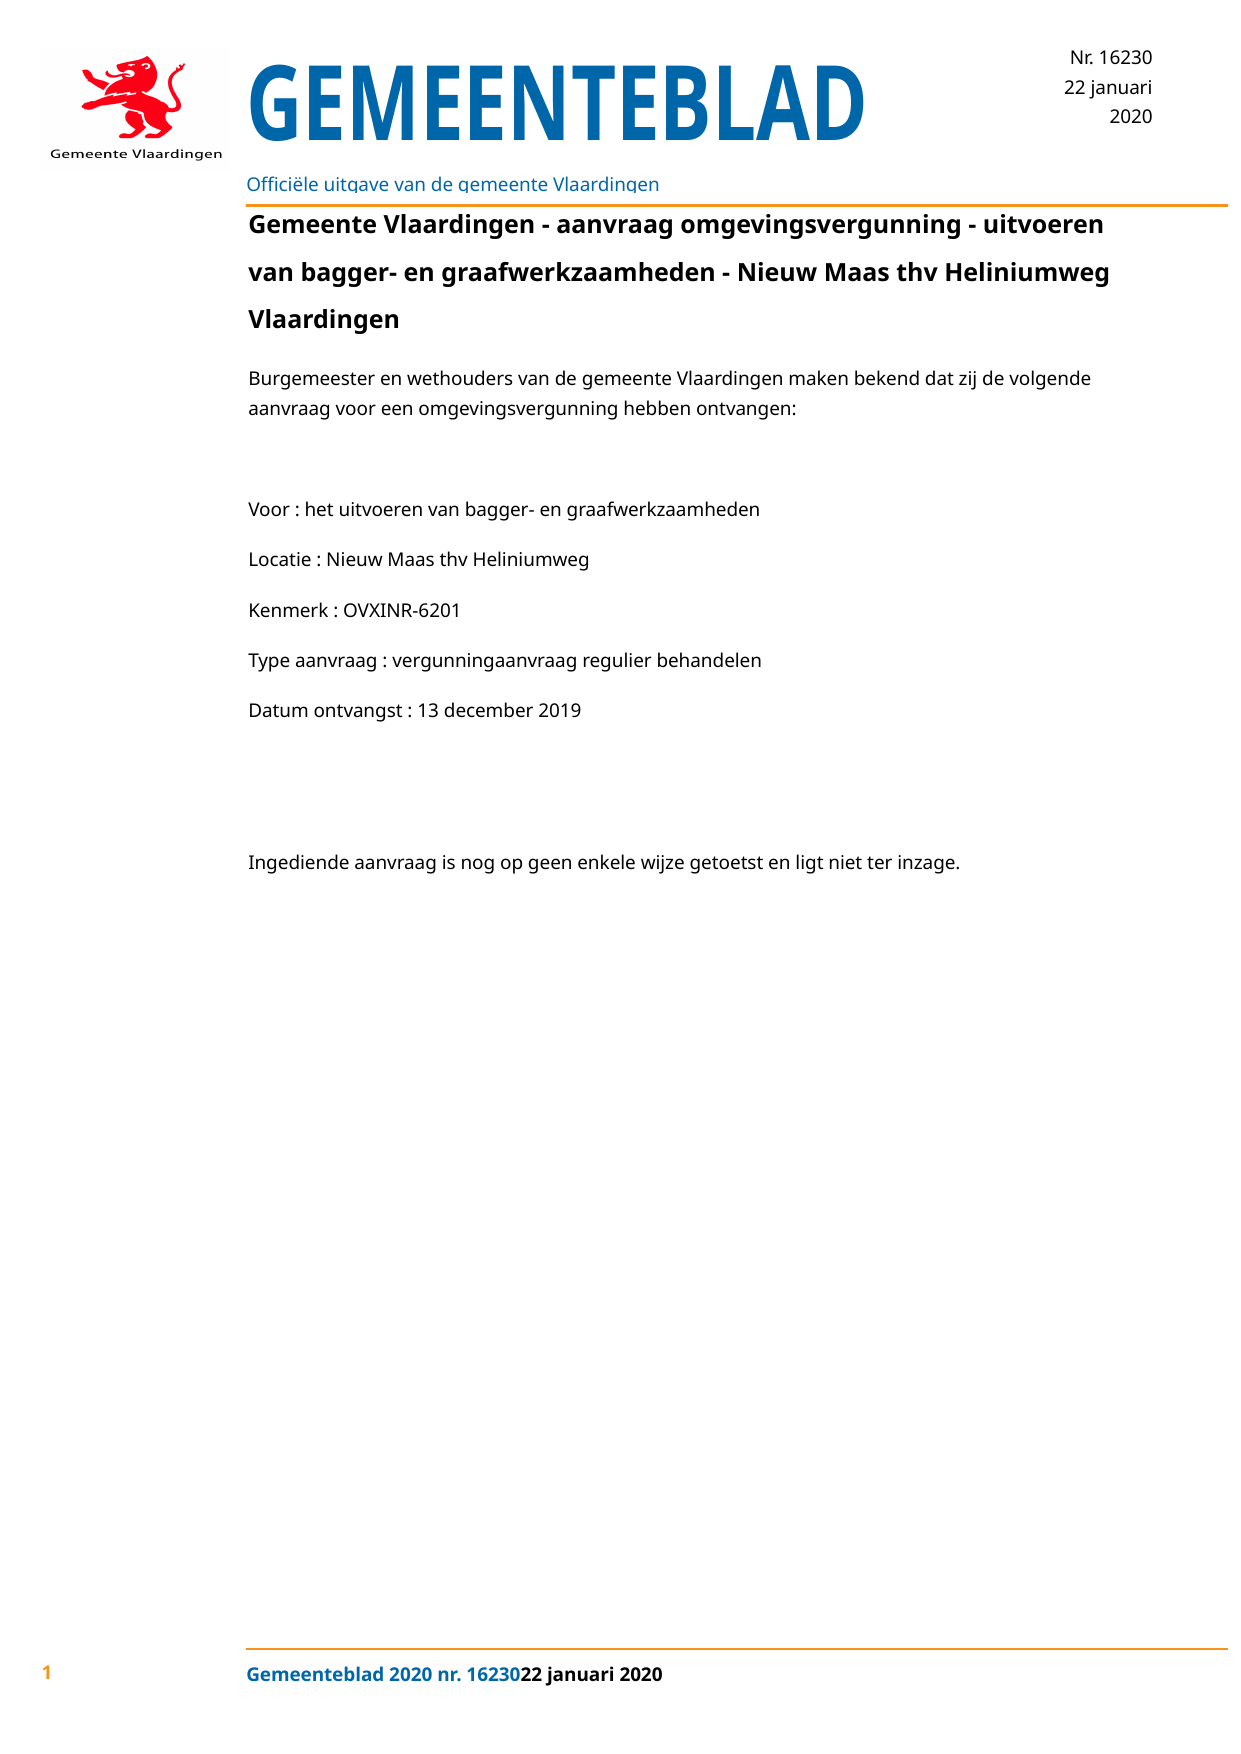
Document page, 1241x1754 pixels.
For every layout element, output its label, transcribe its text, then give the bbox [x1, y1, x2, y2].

text Voor : het uitvoeren van bagger- en graafwerkzaamheden [248, 496, 1152, 522]
text Gemeente Vlaardingen - aanvraag omgevingsvergunning - uitvoeren van bagger- en graafwerkzaamheden - Nieuw Maas thv Heliniumweg Vlaardingen [248, 207, 1152, 336]
text Ingediende aanvraag is nog op geen enkele wijze getoetst en ligt niet ter inzage. [248, 849, 1152, 874]
text Type aanvraag : vergunningaanvraag regulier behandelen [248, 647, 1152, 673]
text Kenmerk : OVXINR-6201 [248, 597, 1152, 622]
text Locatie : Nieuw Maas thv Heliniumweg [248, 546, 1152, 572]
text Datum ontvangst : 13 december 2019 [248, 698, 1152, 723]
picture [41, 47, 231, 172]
text Burgemeester en wethouders van de gemeente Vlaardingen maken bekend dat zij de volgende aanvraag voor een omgevingsvergunning hebben ontvangen: [248, 366, 1152, 421]
